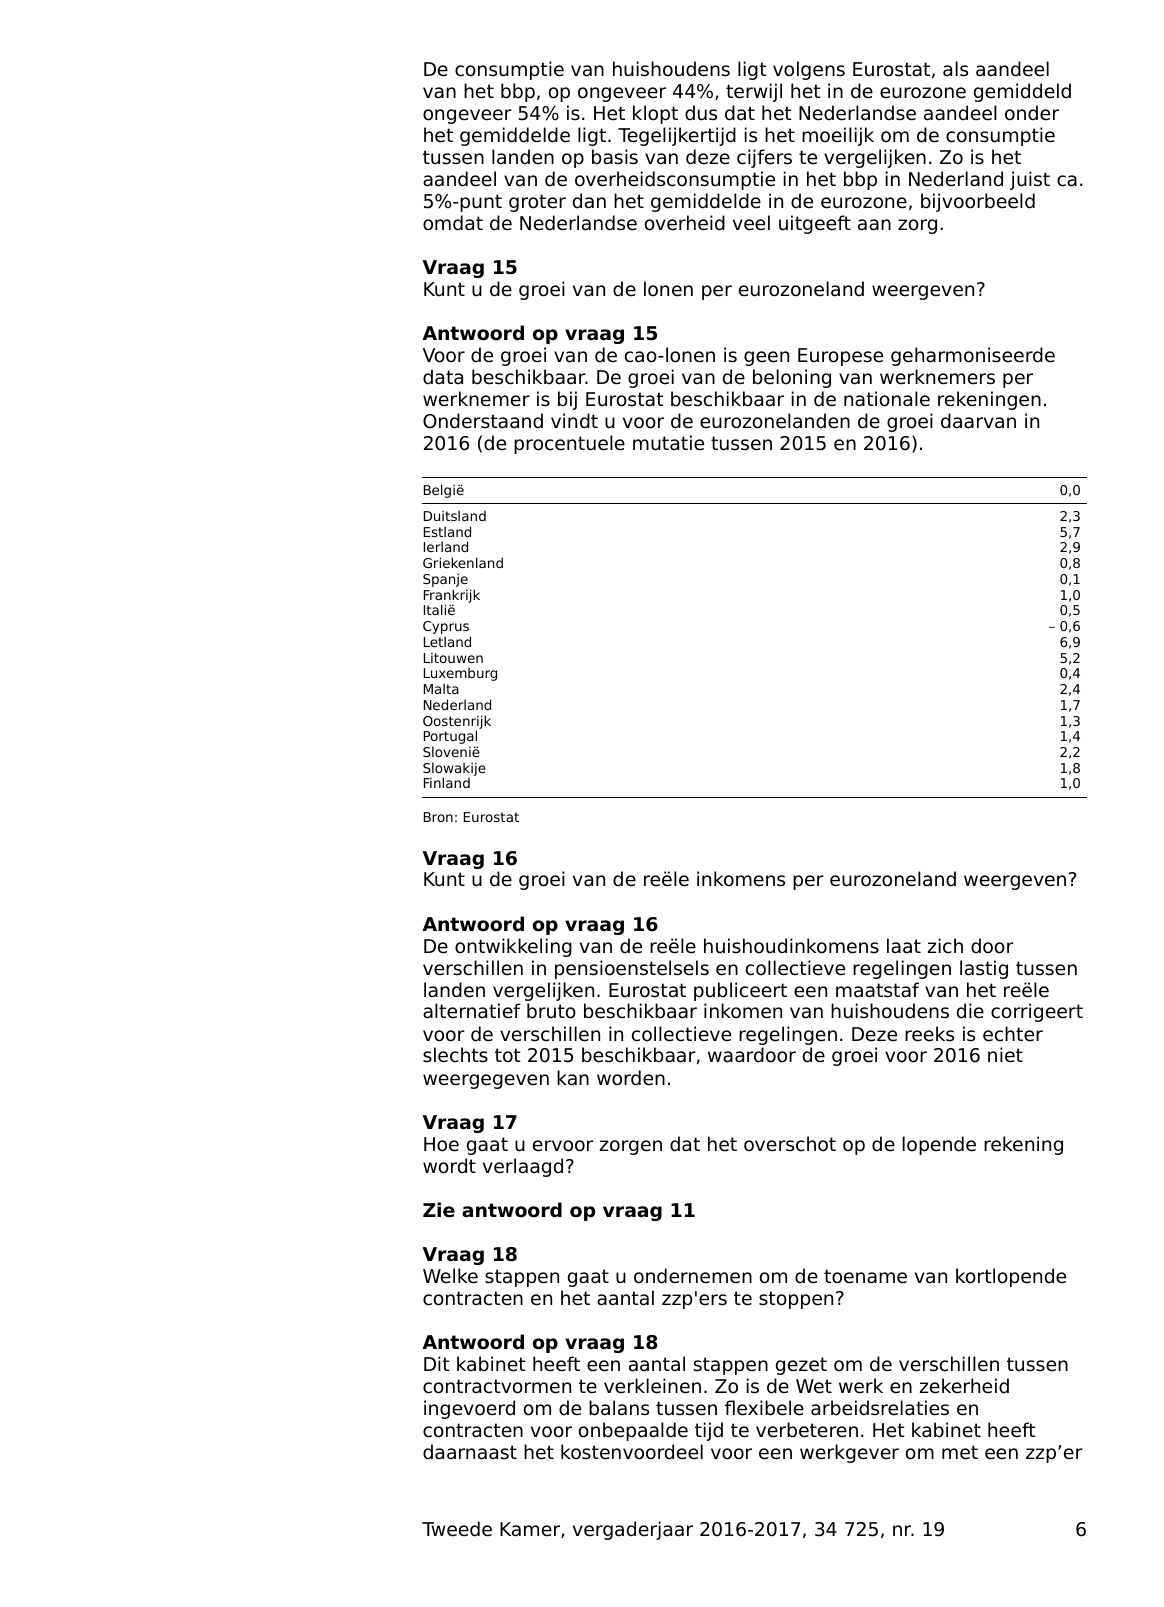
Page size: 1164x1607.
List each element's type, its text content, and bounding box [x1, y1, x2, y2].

table_cell 1,0 [873, 776, 1087, 797]
table_cell Slowakije [422, 761, 873, 776]
table_cell Slovenië [422, 745, 873, 761]
table_cell Spanje [422, 572, 873, 587]
table_cell 0,4 [873, 666, 1087, 682]
table_cell 0,5 [873, 603, 1087, 619]
text Vraag 16 [422, 847, 1087, 869]
table_cell Griekenland [422, 556, 873, 572]
table_cell Malta [422, 682, 873, 698]
table_cell Portugal [422, 729, 873, 745]
table_cell Letland [422, 635, 873, 650]
table_cell Nederland [422, 698, 873, 713]
table_cell 6,9 [873, 635, 1087, 650]
text De ontwikkeling van de reële huishoudinkomens laat zich door verschillen in pensioenstelsels en collectieve regelingen lastig tussen landen vergelijken. Eurostat publiceert een maatstaf van het reële alternatief bruto beschikbaar inkomen van huishoudens die corrigeert voor de verschillen in collectieve regelingen. Deze reeks is echter slechts tot 2015 beschikbaar, waardoor de groei voor 2016 niet weergegeven kan worden. [422, 936, 1087, 1089]
table_cell Bron: Eurostat [422, 798, 1087, 825]
text Zie antwoord op vraag 11 [422, 1200, 1087, 1222]
text Voor de groei van de cao-lonen is geen Europese geharmoniseerde data beschikbaar. De groei van de beloning van werknemers per werknemer is bij Eurostat beschikbaar in de nationale rekeningen. Onderstaand vindt u voor de eurozonelanden de groei daarvan in 2016 (de procentuele mutatie tussen 2015 en 2016). [422, 345, 1087, 455]
text Vraag 15 [422, 257, 1087, 279]
table_cell 1,3 [873, 713, 1087, 729]
table_cell 2,4 [873, 682, 1087, 698]
text Antwoord op vraag 15 [422, 323, 1087, 345]
table_cell – 0,6 [873, 619, 1087, 635]
table_cell 1,0 [873, 588, 1087, 603]
text Kunt u de groei van de reële inkomens per eurozoneland weergeven? [422, 869, 1087, 891]
table_cell 2,3 [873, 504, 1087, 524]
table_cell Frankrijk [422, 588, 873, 603]
table_cell 5,7 [873, 525, 1087, 540]
text Welke stappen gaat u ondernemen om de toename van kortlopende contracten en het aantal zzp'ers te stoppen? [422, 1266, 1087, 1310]
table_cell 1,4 [873, 729, 1087, 745]
table_cell 0,1 [873, 572, 1087, 587]
text Kunt u de groei van de lonen per eurozoneland weergeven? [422, 279, 1087, 301]
table_cell 5,2 [873, 650, 1087, 666]
table_cell Finland [422, 776, 873, 797]
table_cell Estland [422, 525, 873, 540]
table_cell Duitsland [422, 504, 873, 524]
table_header 0,0 [873, 478, 1087, 503]
table_cell 1,8 [873, 761, 1087, 776]
table_cell 1,7 [873, 698, 1087, 713]
table_cell 2,9 [873, 540, 1087, 556]
table_cell Cyprus [422, 619, 873, 635]
text Vraag 18 [422, 1244, 1087, 1266]
table_cell Italië [422, 603, 873, 619]
text Vraag 17 [422, 1112, 1087, 1133]
text Antwoord op vraag 18 [422, 1332, 1087, 1354]
text Dit kabinet heeft een aantal stappen gezet om de verschillen tussen contractvormen te verkleinen. Zo is de Wet werk en zekerheid ingevoerd om de balans tussen flexibele arbeidsrelaties en contracten voor onbepaalde tijd te verbeteren. Het kabinet heeft daarnaast het kostenvoordeel voor een werkgever om met een zzp’er [422, 1354, 1087, 1464]
table_cell 0,8 [873, 556, 1087, 572]
text Hoe gaat u ervoor zorgen dat het overschot op de lopende rekening wordt verlaagd? [422, 1133, 1087, 1177]
table_cell 2,2 [873, 745, 1087, 761]
table_header België [422, 478, 873, 503]
table_cell Litouwen [422, 650, 873, 666]
text De consumptie van huishoudens ligt volgens Eurostat, als aandeel van het bbp, op ongeveer 44%, terwijl het in de eurozone gemiddeld ongeveer 54% is. Het klopt dus dat het Nederlandse aandeel onder het gemiddelde ligt. Tegelijkertijd is het moeilijk om de consumptie tussen landen op basis van deze cijfers te vergelijken. Zo is het aandeel van de overheidsconsumptie in het bbp in Nederland juist ca. 5%-punt groter dan het gemiddelde in de eurozone, bijvoorbeeld omdat de Nederlandse overheid veel uitgeeft aan zorg. [422, 59, 1087, 235]
table_cell Luxemburg [422, 666, 873, 682]
table_cell Oostenrijk [422, 713, 873, 729]
table_cell Ierland [422, 540, 873, 556]
text Antwoord op vraag 16 [422, 913, 1087, 936]
